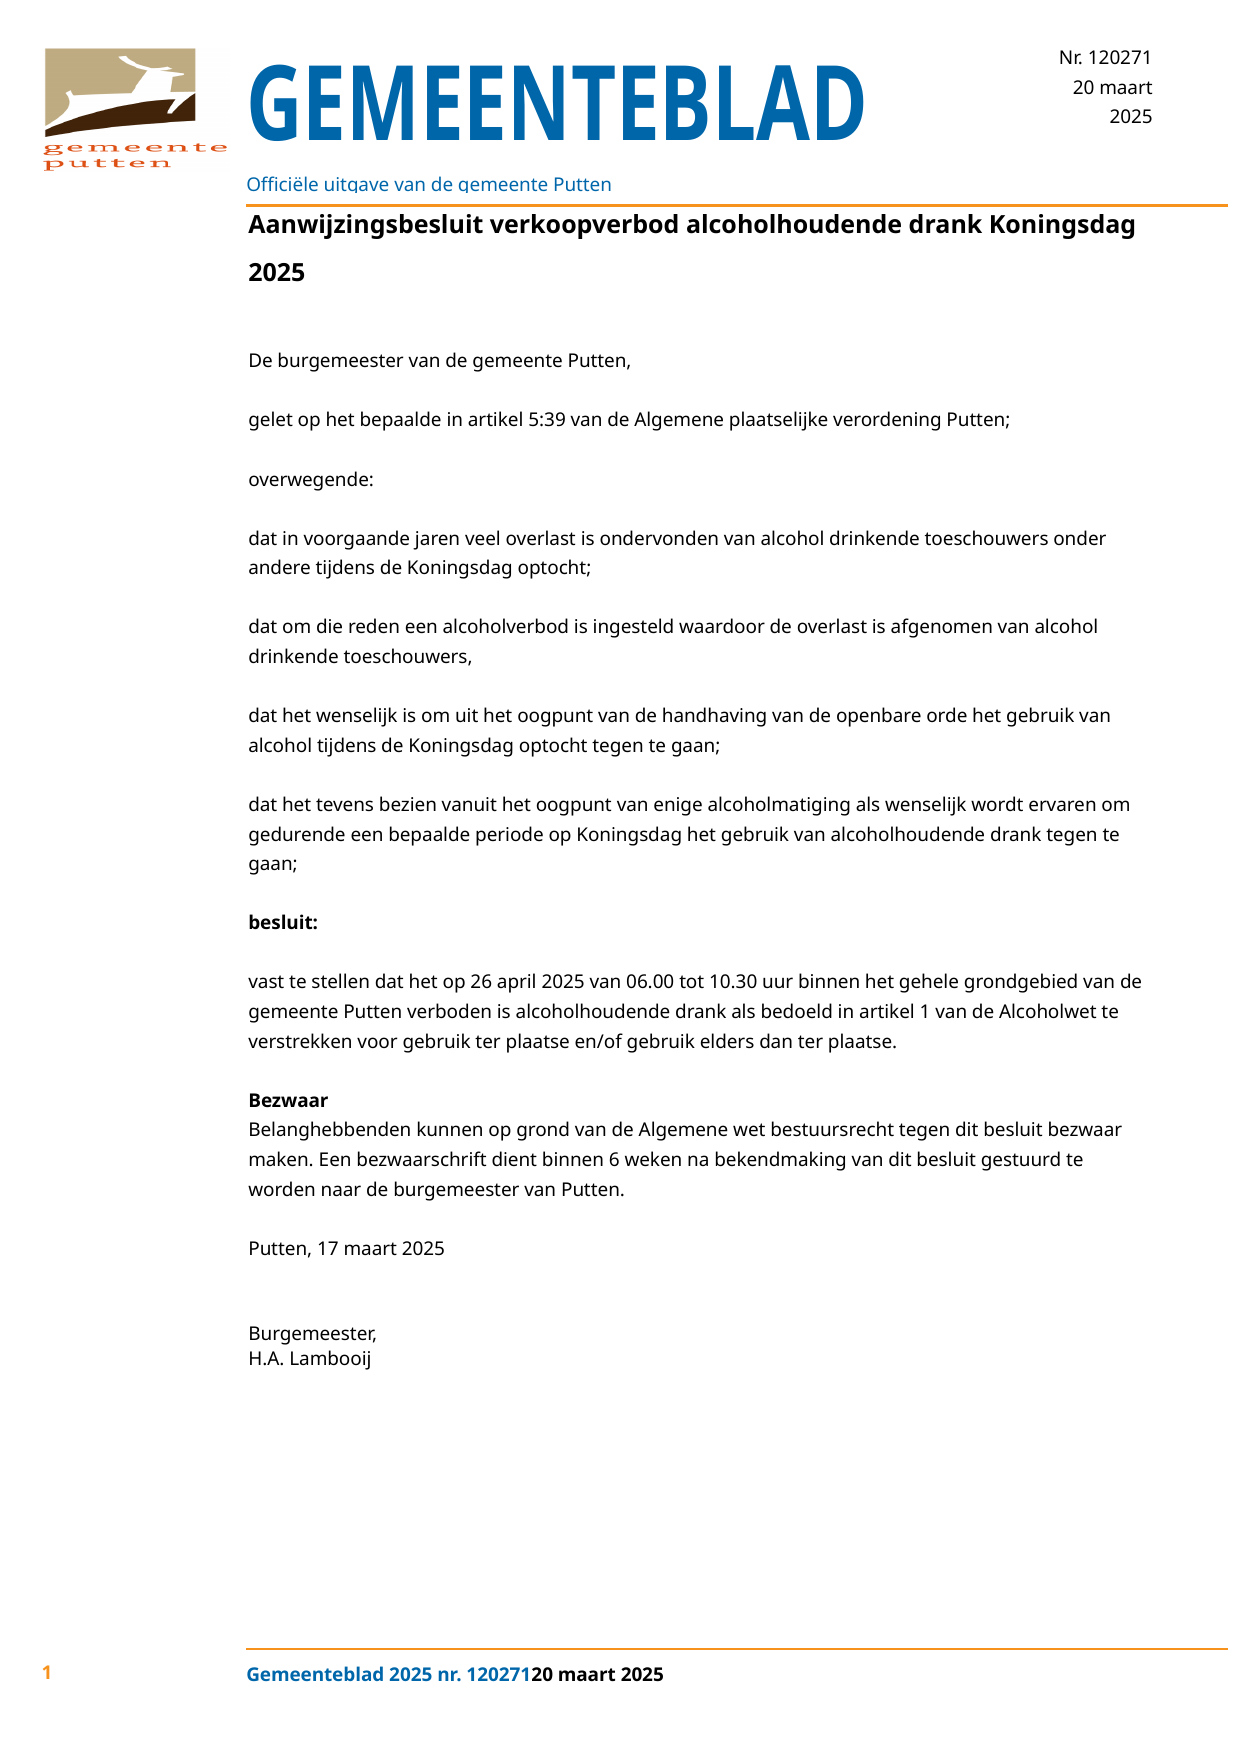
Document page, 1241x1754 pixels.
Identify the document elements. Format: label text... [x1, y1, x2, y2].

picture [41, 47, 231, 172]
text dat het tevens bezien vanuit het oogpunt van enige alcoholmatiging als wenselijk wordt ervaren om gedurende een bepaalde periode op Koningsdag het gebruik van alcoholhoudende drank tegen te gaan; [248, 791, 1152, 876]
text gelet op het bepaalde in artikel 5:39 van de Algemene plaatselijke verordening Putten; [248, 407, 1152, 432]
text Belanghebbenden kunnen op grond van de Algemene wet bestuursrecht tegen dit besluit bezwaar maken. Een bezwaarschrift dient binnen 6 weken na bekendmaking van dit besluit gestuurd te worden naar de burgemeester van Putten. [248, 1117, 1152, 1202]
text Putten, 17 maart 2025 [248, 1235, 1152, 1261]
text Aanwijzingsbesluit verkoopverbod alcoholhoudende drank Koningsdag 2025 [248, 207, 1152, 288]
text dat in voorgaande jaren veel overlast is ondervonden van alcohol drinkende toeschouwers onder andere tijdens de Koningsdag optocht; [248, 525, 1152, 580]
text dat om die reden een alcoholverbod is ingesteld waardoor de overlast is afgenomen van alcohol drinkende toeschouwers, [248, 614, 1152, 669]
text besluit: [248, 909, 1152, 935]
text dat het wenselijk is om uit het oogpunt van de handhaving van de openbare orde het gebruik van alcohol tijdens de Koningsdag optocht tegen te gaan; [248, 702, 1152, 758]
text De burgemeester van de gemeente Putten, [248, 347, 1152, 373]
text overwegende: [248, 466, 1152, 492]
text Burgemeester, [248, 1320, 1152, 1346]
text vast te stellen dat het op 26 april 2025 van 06.00 tot 10.30 uur binnen het gehele grondgebied van de gemeente Putten verboden is alcoholhoudende drank als bedoeld in artikel 1 van de Alcoholwet te verstrekken voor gebruik ter plaatse en/of gebruik elders dan ter plaatse. [248, 969, 1152, 1054]
text H.A. Lambooij [248, 1346, 1152, 1371]
text Bezwaar [248, 1087, 1152, 1113]
